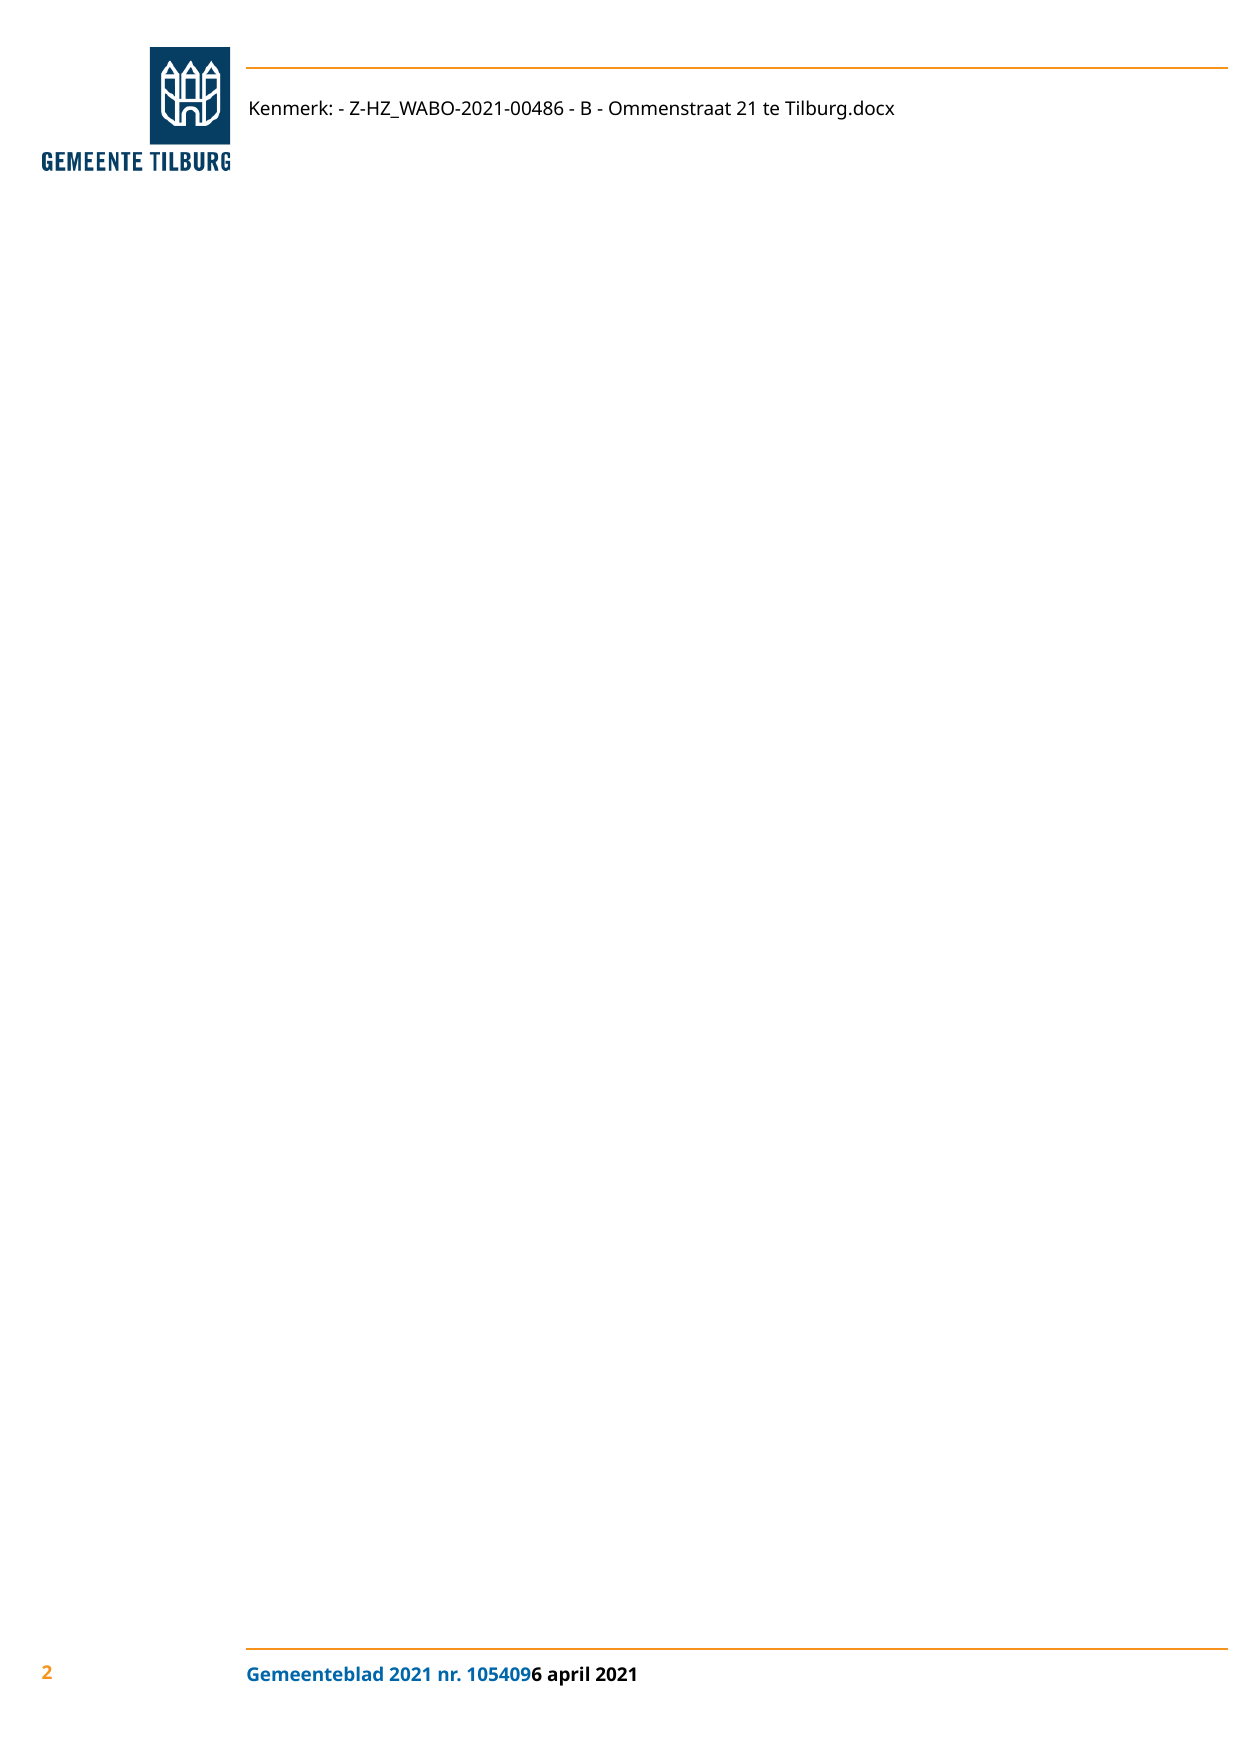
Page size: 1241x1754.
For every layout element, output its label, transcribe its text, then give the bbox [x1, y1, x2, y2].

picture [41, 47, 231, 172]
text Kenmerk: - Z-HZ_WABO-2021-00486 - B - Ommenstraat 21 te Tilburg.docx [248, 95, 1152, 121]
